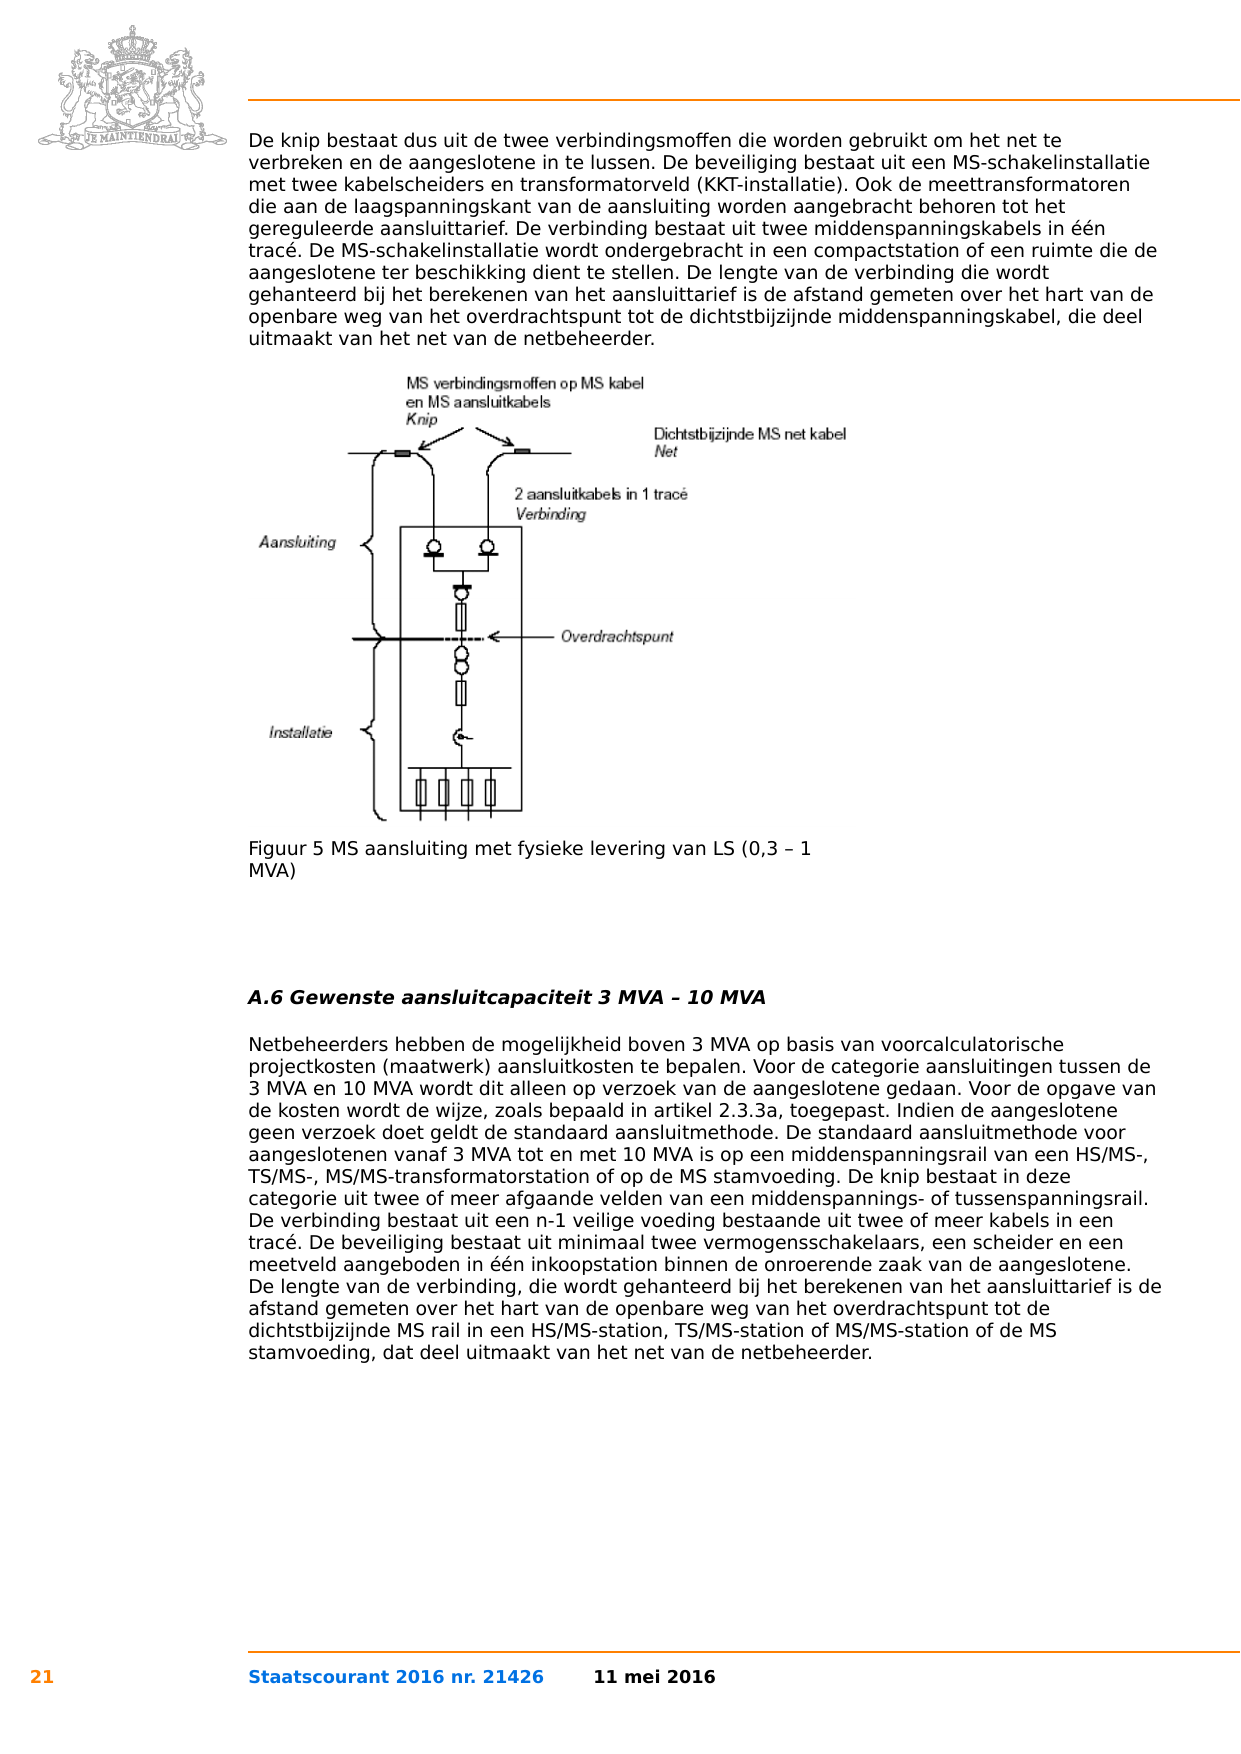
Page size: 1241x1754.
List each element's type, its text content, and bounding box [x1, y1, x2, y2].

subtitle A.6 Gewenste aansluitcapaciteit 3 MVA – 10 MVA [248, 987, 1163, 1009]
text De knip bestaat dus uit de twee verbindingsmoffen die worden gebruikt om het net te verbreken en de aangeslotene in te lussen. De beveiliging bestaat uit een MS-schakelinstallatie met twee kabelscheiders en transformatorveld (KKT-installatie). Ook de meettransformatoren die aan de laagspanningskant van de aansluiting worden aangebracht behoren tot het gereguleerde aansluittarief. De verbinding bestaat uit twee middenspanningskabels in één tracé. De MS-schakelinstallatie wordt ondergebracht in een compactstation of een ruimte die de aangeslotene ter beschikking dient te stellen. De lengte van de verbinding die wordt gehanteerd bij het berekenen van het aansluittarief is de afstand gemeten over het hart van de openbare weg van het overdrachtspunt tot de dichtstbijzijnde middenspanningskabel, die deel uitmaakt van het net van de netbeheerder. [248, 130, 1163, 350]
picture [248, 371, 857, 827]
text Netbeheerders hebben de mogelijkheid boven 3 MVA op basis van voorcalculatorische projectkosten (maatwerk) aansluitkosten te bepalen. Voor de categorie aansluitingen tussen de 3 MVA en 10 MVA wordt dit alleen op verzoek van de aangeslotene gedaan. Voor de opgave van de kosten wordt de wijze, zoals bepaald in artikel 2.3.3a, toegepast. Indien de aangeslotene geen verzoek doet geldt de standaard aansluitmethode. De standaard aansluitmethode voor aangeslotenen vanaf 3 MVA tot en met 10 MVA is op een middenspanningsrail van een HS/MS-, TS/MS-, MS/MS-transformatorstation of op de MS stamvoeding. De knip bestaat in deze categorie uit twee of meer afgaande velden van een middenspannings- of tussenspanningsrail. De verbinding bestaat uit een n-1 veilige voeding bestaande uit twee of meer kabels in een tracé. De beveiliging bestaat uit minimaal twee vermogensschakelaars, een scheider en een meetveld aangeboden in één inkoopstation binnen de onroerende zaak van de aangeslotene. De lengte van de verbinding, die wordt gehanteerd bij het berekenen van het aansluittarief is de afstand gemeten over het hart van de openbare weg van het overdrachtspunt tot de dichtstbijzijnde MS rail in een HS/MS-station, TS/MS-station of MS/MS-station of de MS stamvoeding, dat deel uitmaakt van het net van de netbeheerder. [248, 1034, 1163, 1364]
text Figuur 5 MS aansluiting met fysieke levering van LS (0,3 – 1 MVA) [248, 838, 856, 882]
picture [38, 25, 227, 150]
